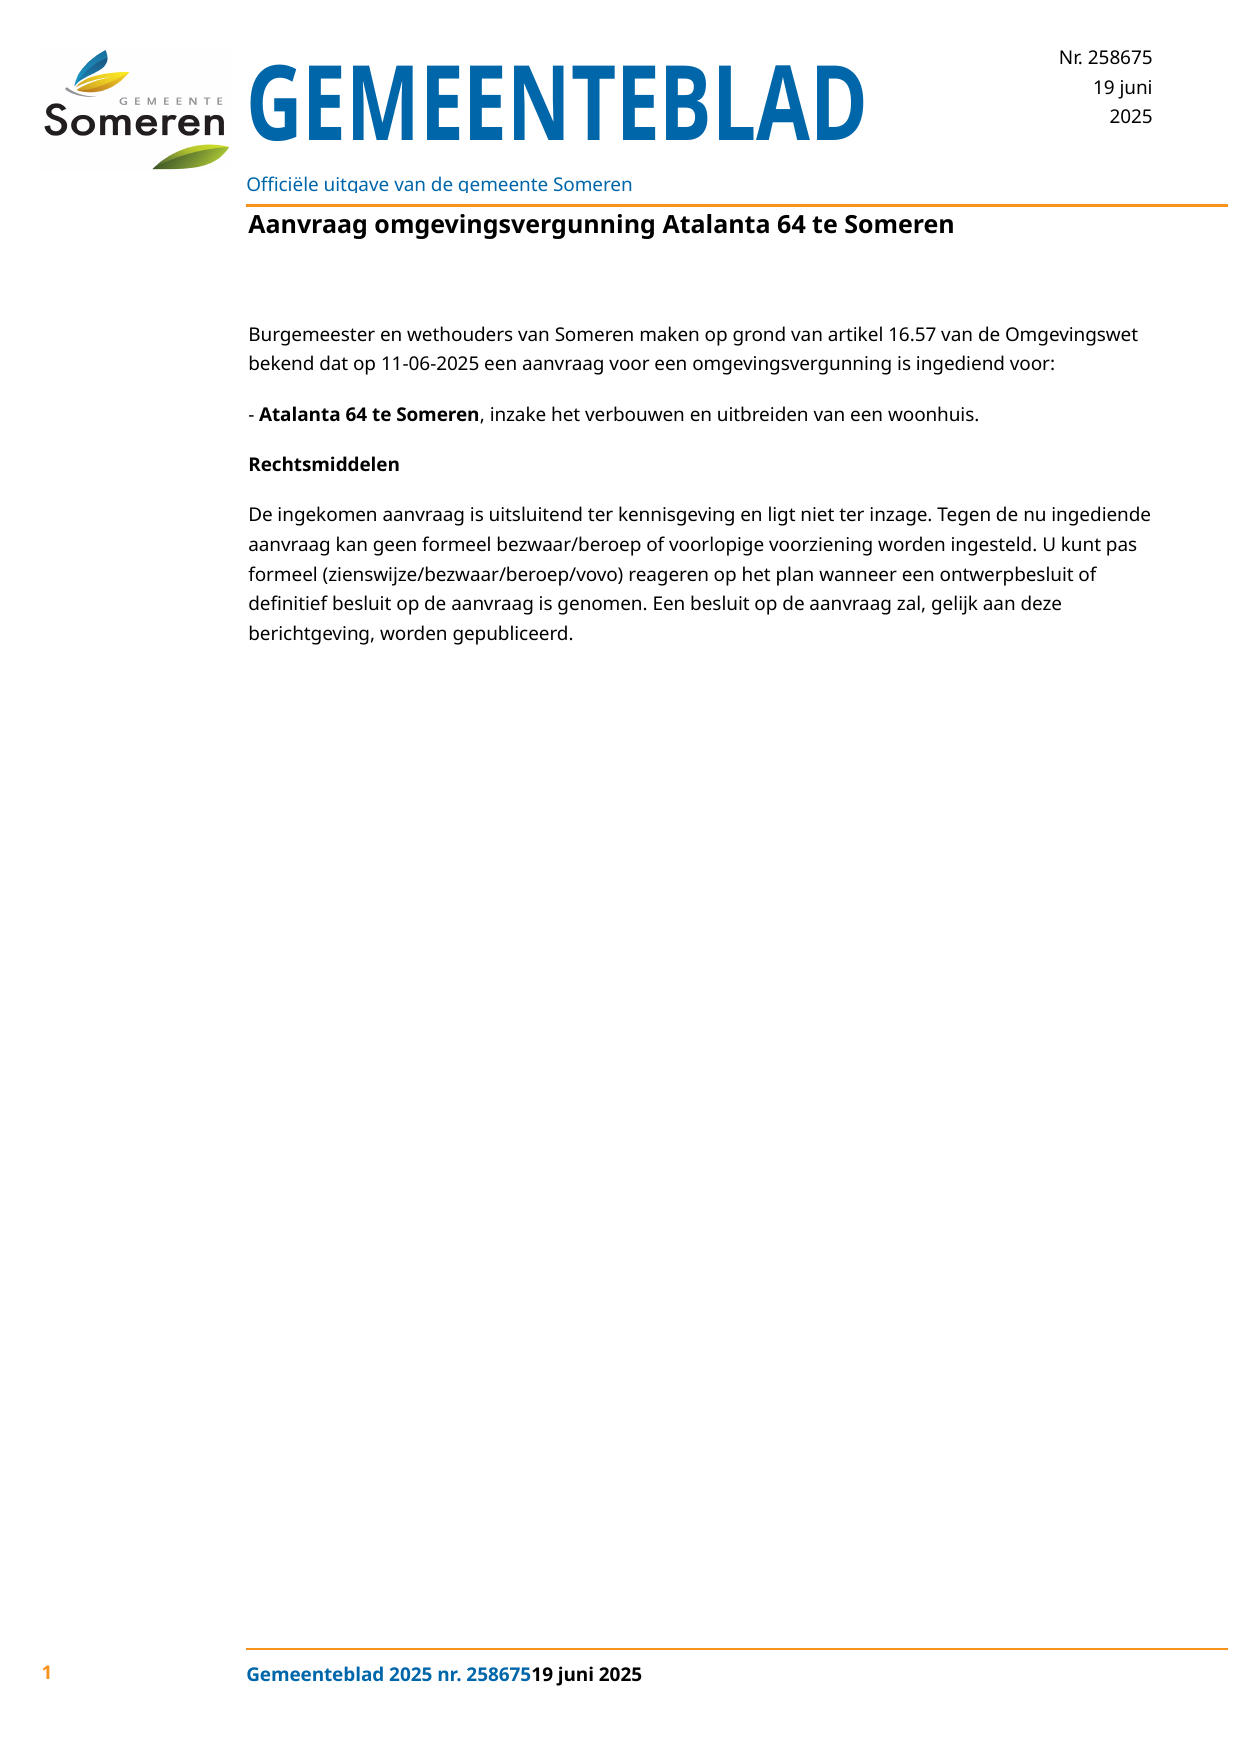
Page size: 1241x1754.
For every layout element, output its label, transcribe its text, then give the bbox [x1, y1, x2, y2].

picture [41, 47, 231, 172]
text Aanvraag omgevingsvergunning Atalanta 64 te Someren [248, 207, 1152, 241]
text De ingekomen aanvraag is uitsluitend ter kennisgeving en ligt niet ter inzage. Tegen de nu ingediende aanvraag kan geen formeel bezwaar/beroep of voorlopige voorziening worden ingesteld. U kunt pas formeel (zienswijze/bezwaar/beroep/vovo) reageren op het plan wanneer een ontwerpbesluit of definitief besluit op de aanvraag is genomen. Een besluit op de aanvraag zal, gelijk aan deze berichtgeving, worden gepubliceerd. [248, 502, 1152, 646]
text Rechtsmiddelen [248, 451, 1152, 477]
text Burgemeester en wethouders van Someren maken op grond van artikel 16.57 van de Omgevingswet bekend dat op 11-06-2025 een aanvraag voor een omgevingsvergunning is ingediend voor: [248, 321, 1152, 376]
text - Atalanta 64 te Someren, inzake het verbouwen en uitbreiden van een woonhuis. [248, 401, 1152, 426]
